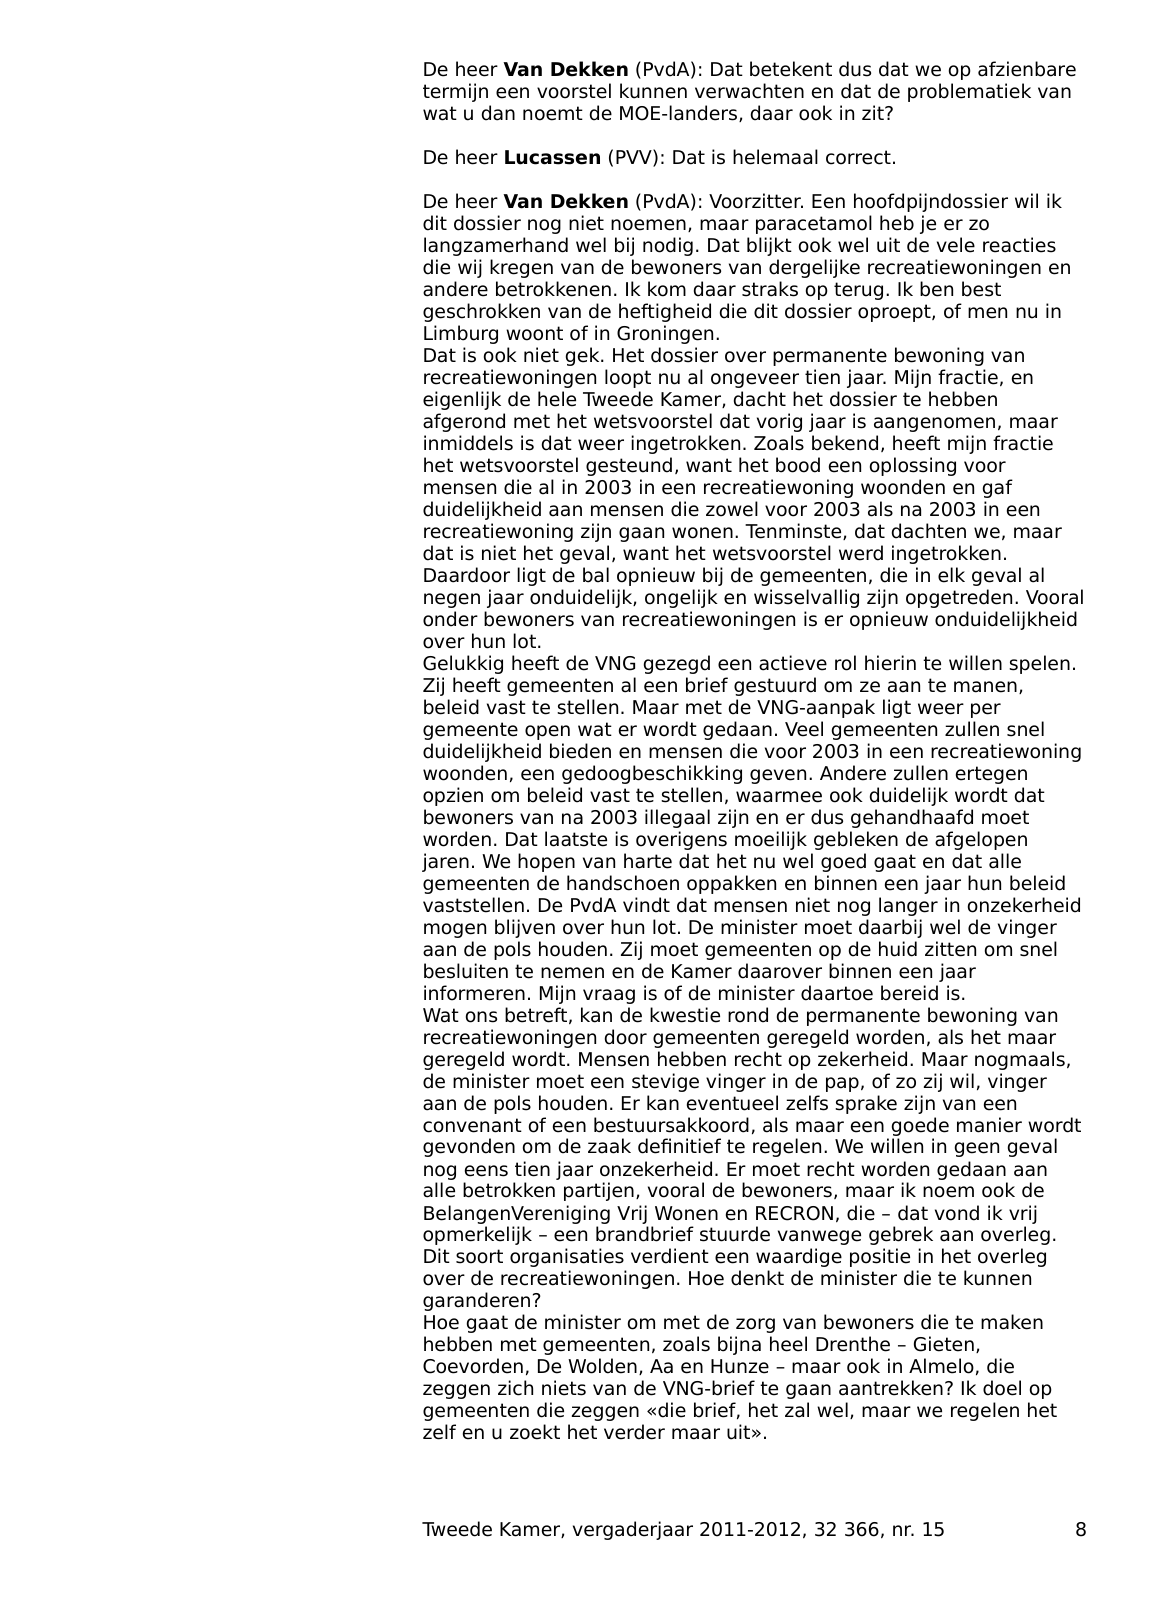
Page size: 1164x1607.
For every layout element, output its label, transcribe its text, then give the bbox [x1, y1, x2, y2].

text Hoe gaat de minister om met de zorg van bewoners die te maken hebben met gemeenten, zoals bijna heel Drenthe – Gieten, Coevorden, De Wolden, Aa en Hunze – maar ook in Almelo, die zeggen zich niets van de VNG-brief te gaan aantrekken? Ik doel op gemeenten die zeggen «die brief, het zal wel, maar we regelen het zelf en u zoekt het verder maar uit». [422, 1312, 1087, 1444]
text Dat is ook niet gek. Het dossier over permanente bewoning van recreatiewoningen loopt nu al ongeveer tien jaar. Mijn fractie, en eigenlijk de hele Tweede Kamer, dacht het dossier te hebben afgerond met het wetsvoorstel dat vorig jaar is aangenomen, maar inmiddels is dat weer ingetrokken. Zoals bekend, heeft mijn fractie het wetsvoorstel gesteund, want het bood een oplossing voor mensen die al in 2003 in een recreatiewoning woonden en gaf duidelijkheid aan mensen die zowel voor 2003 als na 2003 in een recreatiewoning zijn gaan wonen. Tenminste, dat dachten we, maar dat is niet het geval, want het wetsvoorstel werd ingetrokken. Daardoor ligt de bal opnieuw bij de gemeenten, die in elk geval al negen jaar onduidelijk, ongelijk en wisselvallig zijn opgetreden. Vooral onder bewoners van recreatiewoningen is er opnieuw onduidelijkheid over hun lot. [422, 345, 1087, 653]
text Wat ons betreft, kan de kwestie rond de permanente bewoning van recreatiewoningen door gemeenten geregeld worden, als het maar geregeld wordt. Mensen hebben recht op zekerheid. Maar nogmaals, de minister moet een stevige vinger in de pap, of zo zij wil, vinger aan de pols houden. Er kan eventueel zelfs sprake zijn van een convenant of een bestuursakkoord, als maar een goede manier wordt gevonden om de zaak definitief te regelen. We willen in geen geval nog eens tien jaar onzekerheid. Er moet recht worden gedaan aan alle betrokken partijen, vooral de bewoners, maar ik noem ook de BelangenVereniging Vrij Wonen en RECRON, die – dat vond ik vrij opmerkelijk – een brandbrief stuurde vanwege gebrek aan overleg. Dit soort organisaties verdient een waardige positie in het overleg over de recreatiewoningen. Hoe denkt de minister die te kunnen garanderen? [422, 1004, 1087, 1312]
text De heer Van Dekken (PvdA): Dat betekent dus dat we op afzienbare termijn een voorstel kunnen verwachten en dat de problematiek van wat u dan noemt de MOE-landers, daar ook in zit? [422, 59, 1087, 125]
text De heer Lucassen (PVV): Dat is helemaal correct. [422, 147, 1087, 169]
text Gelukkig heeft de VNG gezegd een actieve rol hierin te willen spelen. Zij heeft gemeenten al een brief gestuurd om ze aan te manen, beleid vast te stellen. Maar met de VNG-aanpak ligt weer per gemeente open wat er wordt gedaan. Veel gemeenten zullen snel duidelijkheid bieden en mensen die voor 2003 in een recreatiewoning woonden, een gedoogbeschikking geven. Andere zullen ertegen opzien om beleid vast te stellen, waarmee ook duidelijk wordt dat bewoners van na 2003 illegaal zijn en er dus gehandhaafd moet worden. Dat laatste is overigens moeilijk gebleken de afgelopen jaren. We hopen van harte dat het nu wel goed gaat en dat alle gemeenten de handschoen oppakken en binnen een jaar hun beleid vaststellen. De PvdA vindt dat mensen niet nog langer in onzekerheid mogen blijven over hun lot. De minister moet daarbij wel de vinger aan de pols houden. Zij moet gemeenten op de huid zitten om snel besluiten te nemen en de Kamer daarover binnen een jaar informeren. Mijn vraag is of de minister daartoe bereid is. [422, 653, 1087, 1004]
text De heer Van Dekken (PvdA): Voorzitter. Een hoofdpijndossier wil ik dit dossier nog niet noemen, maar paracetamol heb je er zo langzamerhand wel bij nodig. Dat blijkt ook wel uit de vele reacties die wij kregen van de bewoners van dergelijke recreatiewoningen en andere betrokkenen. Ik kom daar straks op terug. Ik ben best geschrokken van de heftigheid die dit dossier oproept, of men nu in Limburg woont of in Groningen. [422, 191, 1087, 345]
